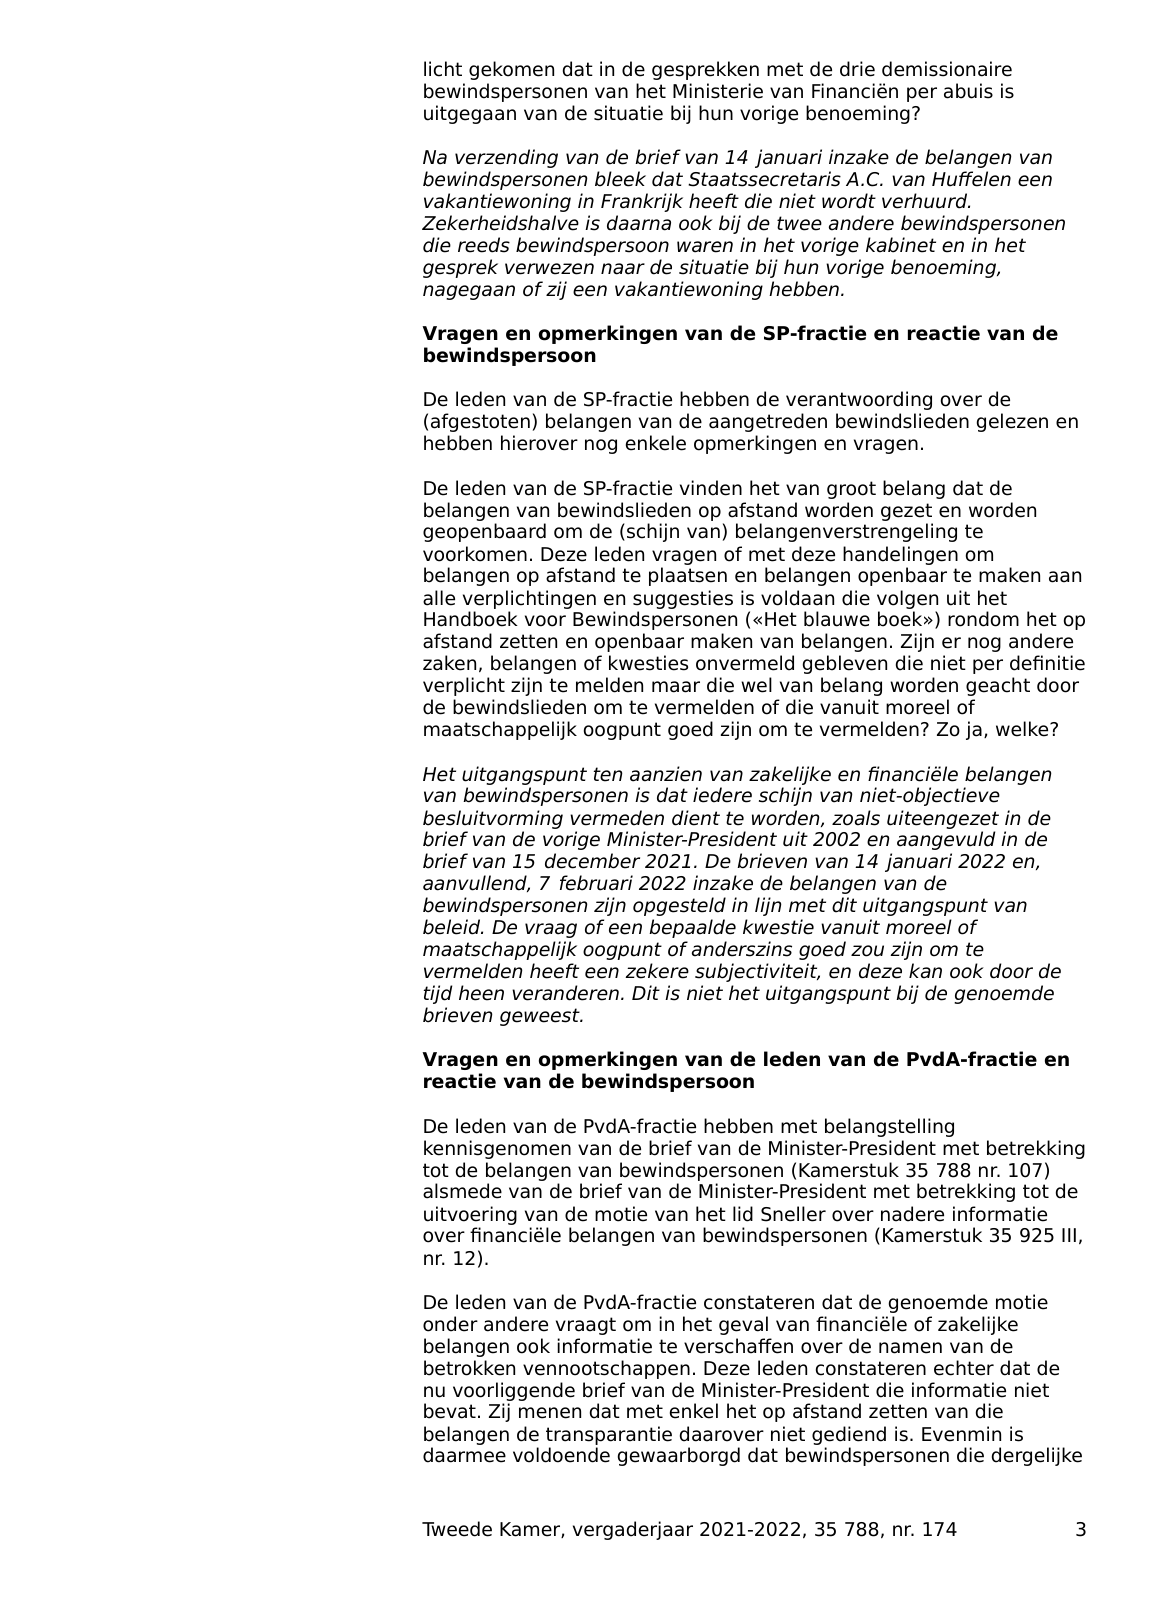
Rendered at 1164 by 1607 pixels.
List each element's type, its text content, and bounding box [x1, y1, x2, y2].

subtitle Vragen en opmerkingen van de leden van de PvdA-fractie en reactie van de bewindspersoon [422, 1049, 1087, 1093]
text De leden van de PvdA-fractie constateren dat de genoemde motie onder andere vraagt om in het geval van financiële of zakelijke belangen ook informatie te verschaffen over de namen van de betrokken vennootschappen. Deze leden constateren echter dat de nu voorliggende brief van de Minister-President die informatie niet bevat. Zij menen dat met enkel het op afstand zetten van die belangen de transparantie daarover niet gediend is. Evenmin is daarmee voldoende gewaarborgd dat bewindspersonen die dergelijke [422, 1292, 1087, 1467]
text De leden van de SP-fractie vinden het van groot belang dat de belangen van bewindslieden op afstand worden gezet en worden geopenbaard om de (schijn van) belangenverstrengeling te voorkomen. Deze leden vragen of met deze handelingen om belangen op afstand te plaatsen en belangen openbaar te maken aan alle verplichtingen en suggesties is voldaan die volgen uit het Handboek voor Bewindspersonen («Het blauwe boek») rondom het op afstand zetten en openbaar maken van belangen. Zijn er nog andere zaken, belangen of kwesties onvermeld gebleven die niet per definitie verplicht zijn te melden maar die wel van belang worden geacht door de bewindslieden om te vermelden of die vanuit moreel of maatschappelijk oogpunt goed zijn om te vermelden? Zo ja, welke? [422, 477, 1087, 741]
text Na verzending van de brief van 14 januari inzake de belangen van bewindspersonen bleek dat Staatssecretaris A.C. van Huffelen een vakantiewoning in Frankrijk heeft die niet wordt verhuurd. Zekerheidshalve is daarna ook bij de twee andere bewindspersonen die reeds bewindspersoon waren in het vorige kabinet en in het gesprek verwezen naar de situatie bij hun vorige benoeming, nagegaan of zij een vakantiewoning hebben. [422, 147, 1087, 301]
text Het uitgangspunt ten aanzien van zakelijke en financiële belangen van bewindspersonen is dat iedere schijn van niet-objectieve besluitvorming vermeden dient te worden, zoals uiteengezet in de brief van de vorige Minister-President uit 2002 en aangevuld in de brief van 15 december 2021. De brieven van 14 januari 2022 en, aanvullend, 7 februari 2022 inzake de belangen van de bewindspersonen zijn opgesteld in lijn met dit uitgangspunt van beleid. De vraag of een bepaalde kwestie vanuit moreel of maatschappelijk oogpunt of anderszins goed zou zijn om te vermelden heeft een zekere subjectiviteit, en deze kan ook door de tijd heen veranderen. Dit is niet het uitgangspunt bij de genoemde brieven geweest. [422, 763, 1087, 1027]
text De leden van de PvdA-fractie hebben met belangstelling kennisgenomen van de brief van de Minister-President met betrekking tot de belangen van bewindspersonen (Kamerstuk 35 788 nr. 107) alsmede van de brief van de Minister-President met betrekking tot de uitvoering van de motie van het lid Sneller over nadere informatie over financiële belangen van bewindspersonen (Kamerstuk 35 925 III, nr. 12). [422, 1116, 1087, 1269]
text licht gekomen dat in de gesprekken met de drie demissionaire bewindspersonen van het Ministerie van Financiën per abuis is uitgegaan van de situatie bij hun vorige benoeming? [422, 59, 1087, 125]
text De leden van de SP-fractie hebben de verantwoording over de (afgestoten) belangen van de aangetreden bewindslieden gelezen en hebben hierover nog enkele opmerkingen en vragen. [422, 389, 1087, 455]
subtitle Vragen en opmerkingen van de SP-fractie en reactie van de bewindspersoon [422, 323, 1087, 367]
